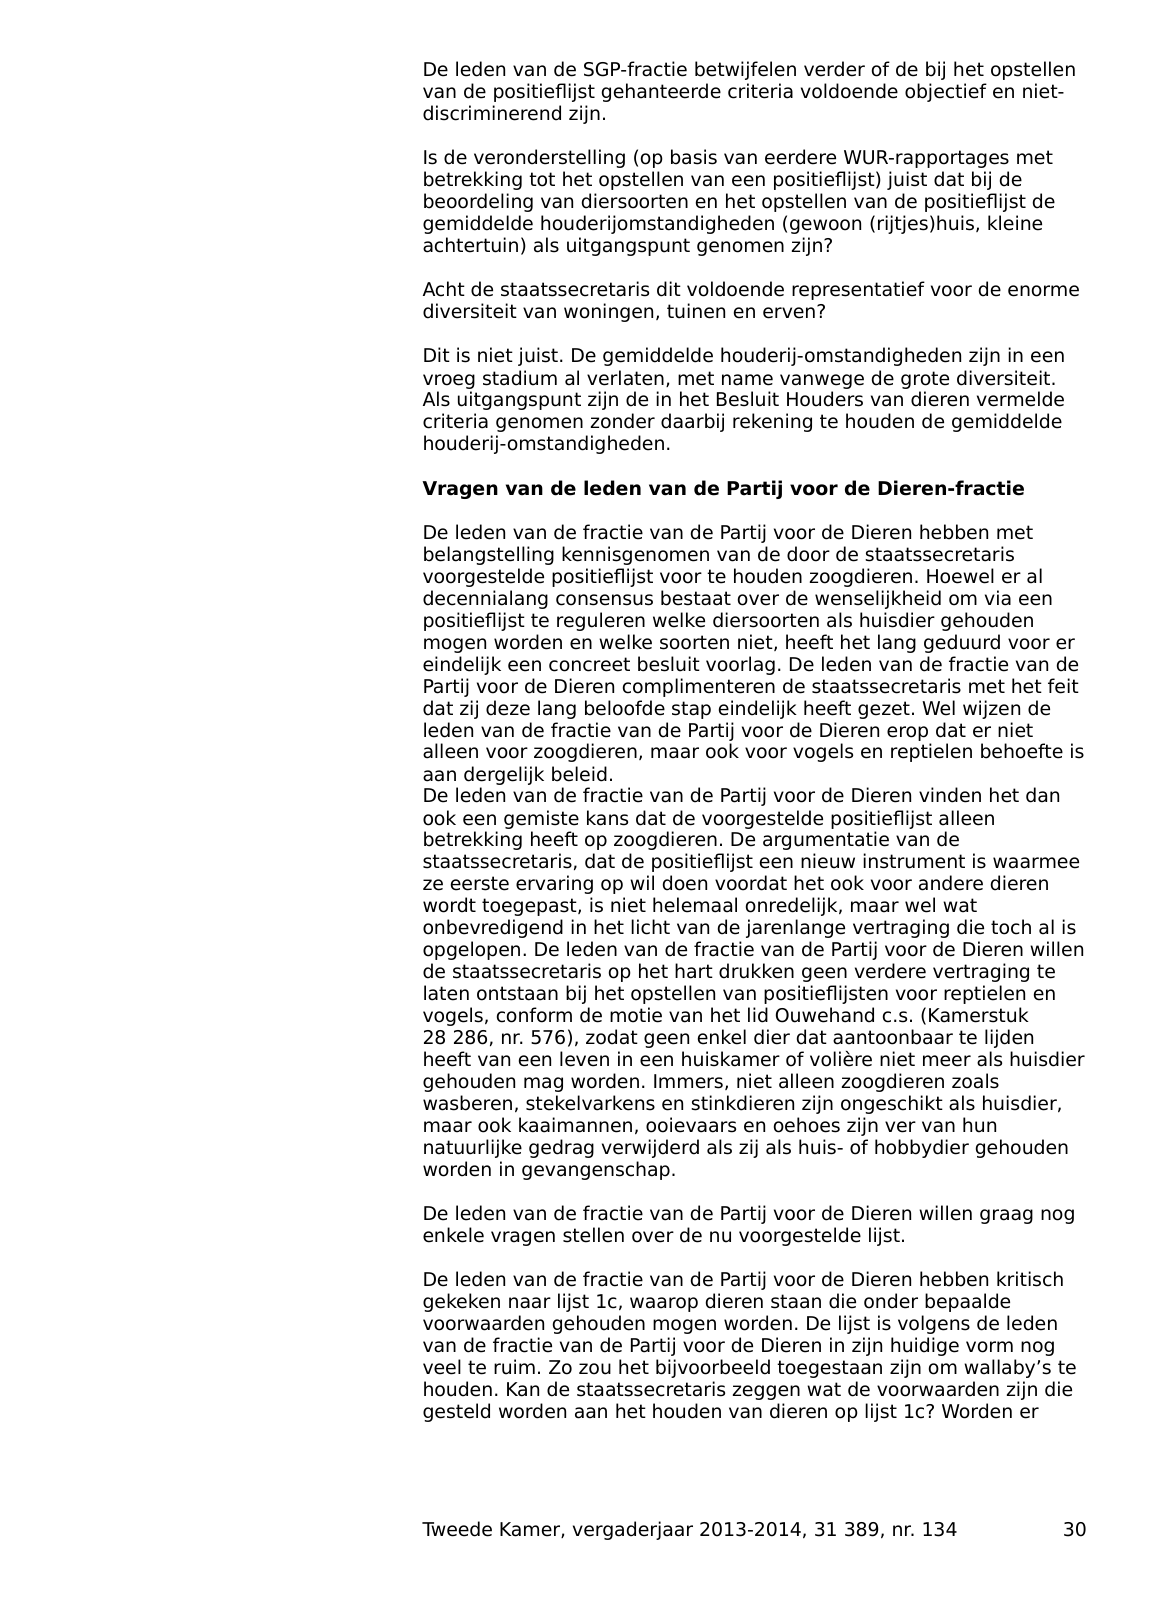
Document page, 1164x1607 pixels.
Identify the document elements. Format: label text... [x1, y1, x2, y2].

text De leden van de fractie van de Partij voor de Dieren willen graag nog enkele vragen stellen over de nu voorgestelde lijst. [422, 1203, 1087, 1247]
text Acht de staatssecretaris dit voldoende representatief voor de enorme diversiteit van woningen, tuinen en erven? [422, 279, 1087, 323]
text Dit is niet juist. De gemiddelde houderij-omstandigheden zijn in een vroeg stadium al verlaten, met name vanwege de grote diversiteit. Als uitgangspunt zijn de in het Besluit Houders van dieren vermelde criteria genomen zonder daarbij rekening te houden de gemiddelde houderij-omstandigheden. [422, 345, 1087, 455]
text De leden van de fractie van de Partij voor de Dieren vinden het dan ook een gemiste kans dat de voorgestelde positieflijst alleen betrekking heeft op zoogdieren. De argumentatie van de staatssecretaris, dat de positieflijst een nieuw instrument is waarmee ze eerste ervaring op wil doen voordat het ook voor andere dieren wordt toegepast, is niet helemaal onredelijk, maar wel wat onbevredigend in het licht van de jarenlange vertraging die toch al is opgelopen. De leden van de fractie van de Partij voor de Dieren willen de staatssecretaris op het hart drukken geen verdere vertraging te laten ontstaan bij het opstellen van positieflijsten voor reptielen en vogels, conform de motie van het lid Ouwehand c.s. (Kamerstuk 28 286, nr. 576), zodat geen enkel dier dat aantoonbaar te lijden heeft van een leven in een huiskamer of volière niet meer als huisdier gehouden mag worden. Immers, niet alleen zoogdieren zoals wasberen, stekelvarkens en stinkdieren zijn ongeschikt als huisdier, maar ook kaaimannen, ooievaars en oehoes zijn ver van hun natuurlijke gedrag verwijderd als zij als huis- of hobbydier gehouden worden in gevangenschap. [422, 785, 1087, 1181]
subtitle Vragen van de leden van de Partij voor de Dieren-fractie [422, 477, 1087, 499]
text Is de veronderstelling (op basis van eerdere WUR-rapportages met betrekking tot het opstellen van een positieflijst) juist dat bij de beoordeling van diersoorten en het opstellen van de positieflijst de gemiddelde houderijomstandigheden (gewoon (rijtjes)huis, kleine achtertuin) als uitgangspunt genomen zijn? [422, 147, 1087, 257]
text De leden van de SGP-fractie betwijfelen verder of de bij het opstellen van de positieflijst gehanteerde criteria voldoende objectief en niet-discriminerend zijn. [422, 59, 1087, 125]
text De leden van de fractie van de Partij voor de Dieren hebben met belangstelling kennisgenomen van de door de staatssecretaris voorgestelde positieflijst voor te houden zoogdieren. Hoewel er al decennialang consensus bestaat over de wenselijkheid om via een positieflijst te reguleren welke diersoorten als huisdier gehouden mogen worden en welke soorten niet, heeft het lang geduurd voor er eindelijk een concreet besluit voorlag. De leden van de fractie van de Partij voor de Dieren complimenteren de staatssecretaris met het feit dat zij deze lang beloofde stap eindelijk heeft gezet. Wel wijzen de leden van de fractie van de Partij voor de Dieren erop dat er niet alleen voor zoogdieren, maar ook voor vogels en reptielen behoefte is aan dergelijk beleid. [422, 522, 1087, 785]
text De leden van de fractie van de Partij voor de Dieren hebben kritisch gekeken naar lijst 1c, waarop dieren staan die onder bepaalde voorwaarden gehouden mogen worden. De lijst is volgens de leden van de fractie van de Partij voor de Dieren in zijn huidige vorm nog veel te ruim. Zo zou het bijvoorbeeld toegestaan zijn om wallaby’s te houden. Kan de staatssecretaris zeggen wat de voorwaarden zijn die gesteld worden aan het houden van dieren op lijst 1c? Worden er [422, 1269, 1087, 1423]
